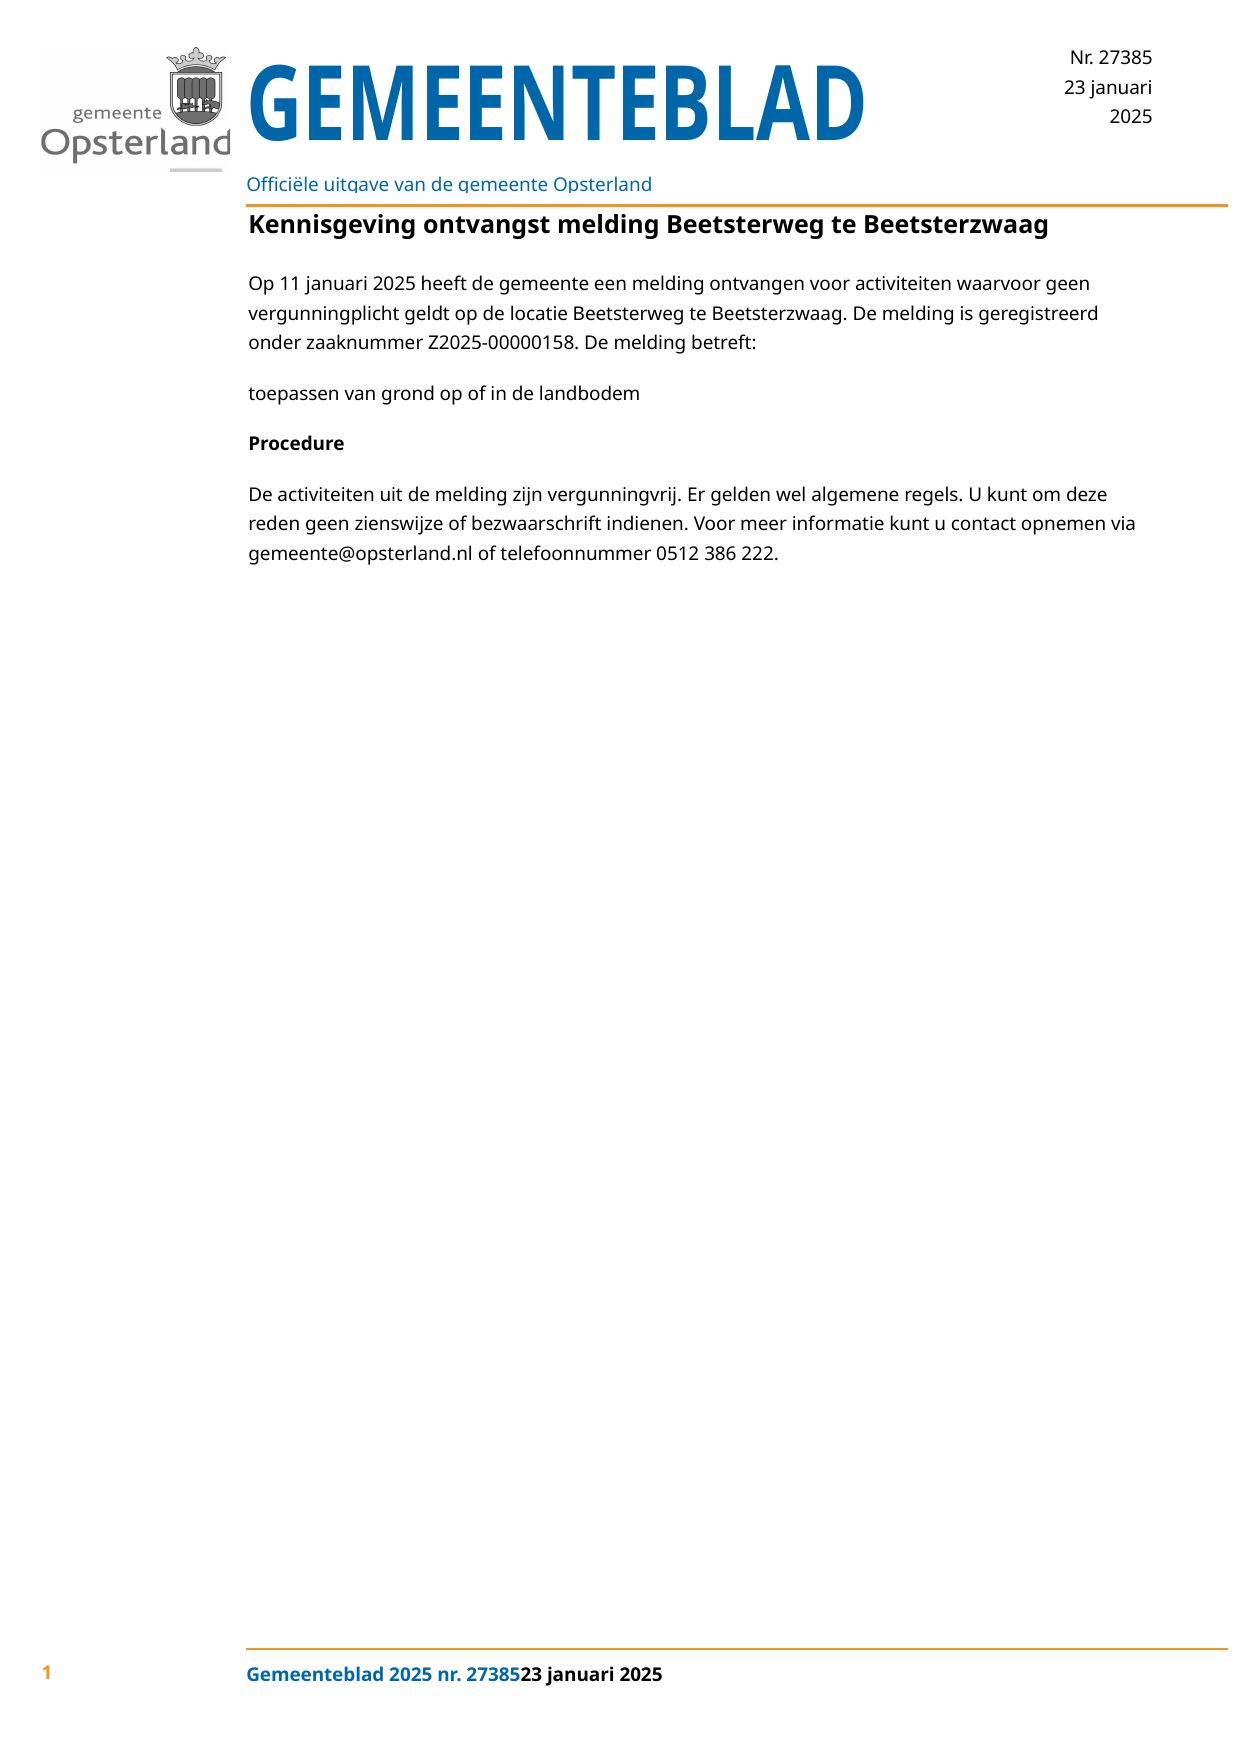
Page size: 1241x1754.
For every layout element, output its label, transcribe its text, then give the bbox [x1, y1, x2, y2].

text De activiteiten uit de melding zijn vergunningvrij. Er gelden wel algemene regels. U kunt om deze reden geen zienswijze of bezwaarschrift indienen. Voor meer informatie kunt u contact opnemen via gemeente@opsterland.nl of telefoonnummer 0512 386 222. [248, 481, 1152, 566]
text Op 11 januari 2025 heeft de gemeente een melding ontvangen voor activiteiten waarvoor geen vergunningplicht geldt op de locatie Beetsterweg te Beetsterzwaag. De melding is geregistreerd onder zaaknummer Z2025-00000158. De melding betreft: [248, 270, 1152, 355]
text Procedure [248, 430, 1152, 456]
text toepassen van grond op of in de landbodem [248, 380, 1152, 406]
text Kennisgeving ontvangst melding Beetsterweg te Beetsterzwaag [248, 207, 1152, 241]
picture [41, 47, 231, 172]
